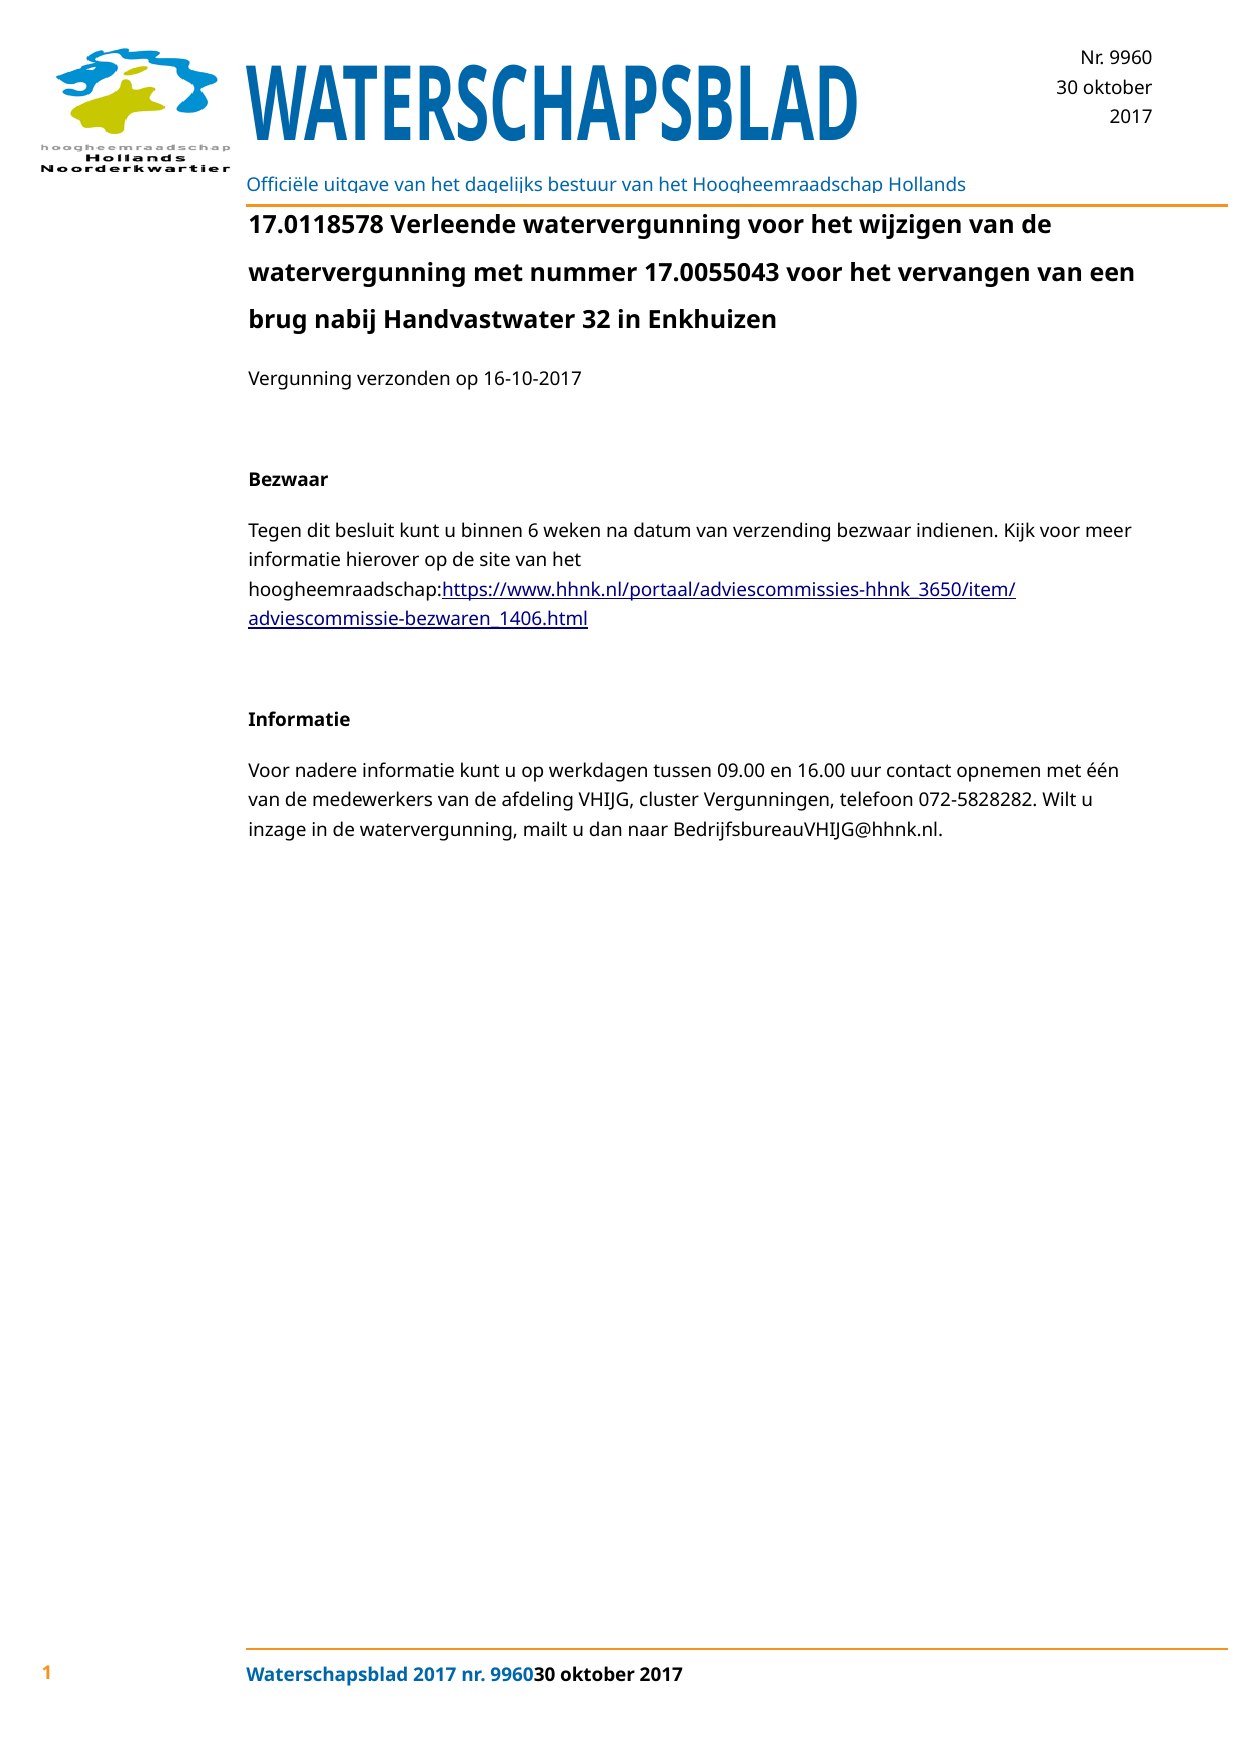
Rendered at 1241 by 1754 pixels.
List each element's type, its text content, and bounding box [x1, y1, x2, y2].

text Informatie [248, 706, 1152, 732]
text Vergunning verzonden op 16-10-2017 [248, 366, 1152, 391]
text 17.0118578 Verleende watervergunning voor het wijzigen van de watervergunning met nummer 17.0055043 voor het vervangen van een brug nabij Handvastwater 32 in Enkhuizen [248, 207, 1152, 336]
text Voor nadere informatie kunt u op werkdagen tussen 09.00 en 16.00 uur contact opnemen met één van de medewerkers van de afdeling VHIJG, cluster Vergunningen, telefoon 072-5828282. Wilt u inzage in de watervergunning, mailt u dan naar BedrijfsbureauVHIJG@hhnk.nl. [248, 757, 1152, 842]
text Tegen dit besluit kunt u binnen 6 weken na datum van verzending bezwaar indienen. Kijk voor meer informatie hierover op de site van het hoogheemraadschap:https://www.hhnk.nl/portaal/adviescommissies-hhnk_3650/item/adviescommissie-bezwaren_1406.html [248, 517, 1152, 631]
picture [41, 47, 231, 172]
text Bezwaar [248, 466, 1152, 492]
